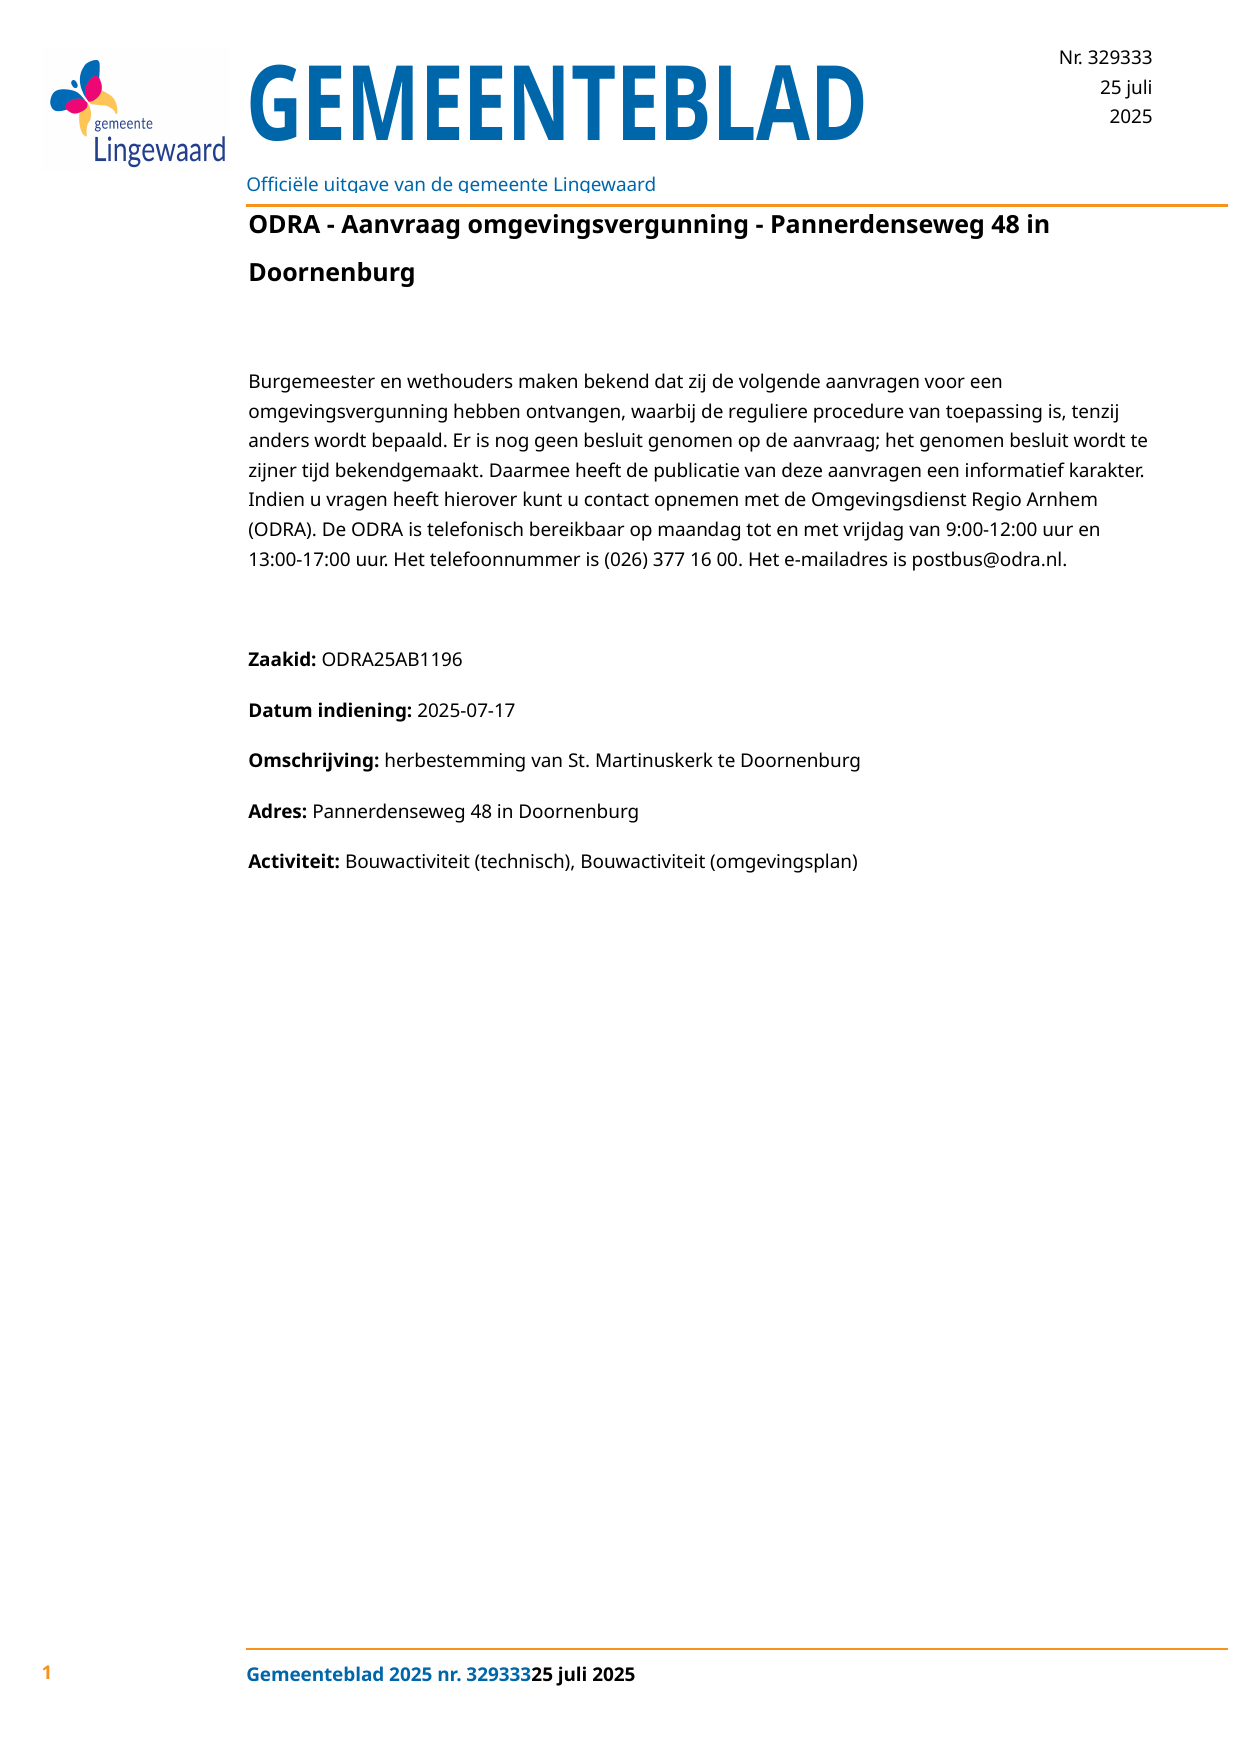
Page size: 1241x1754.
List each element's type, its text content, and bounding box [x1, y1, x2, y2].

picture [41, 47, 231, 172]
text Burgemeester en wethouders maken bekend dat zij de volgende aanvragen voor een omgevingsvergunning hebben ontvangen, waarbij de reguliere procedure van toepassing is, tenzij anders wordt bepaald. Er is nog geen besluit genomen op de aanvraag; het genomen besluit wordt te zijner tijd bekendgemaakt. Daarmee heeft de publicatie van deze aanvragen een informatief karakter. Indien u vragen heeft hierover kunt u contact opnemen met de Omgevingsdienst Regio Arnhem (ODRA). De ODRA is telefonisch bereikbaar op maandag tot en met vrijdag van 9:00-12:00 uur en 13:00-17:00 uur. Het telefoonnummer is (026) 377 16 00. Het e-mailadres is postbus@odra.nl. [248, 368, 1152, 572]
text ODRA - Aanvraag omgevingsvergunning - Pannerdenseweg 48 in Doornenburg [248, 207, 1152, 288]
text Datum indiening: 2025-07-17 [248, 697, 1152, 723]
text Adres: Pannerdenseweg 48 in Doornenburg [248, 798, 1152, 824]
text Activiteit: Bouwactiviteit (technisch), Bouwactiviteit (omgevingsplan) [248, 848, 1152, 874]
text Omschrijving: herbestemming van St. Martinuskerk te Doornenburg [248, 747, 1152, 773]
text Zaakid: ODRA25AB1196 [248, 647, 1152, 672]
